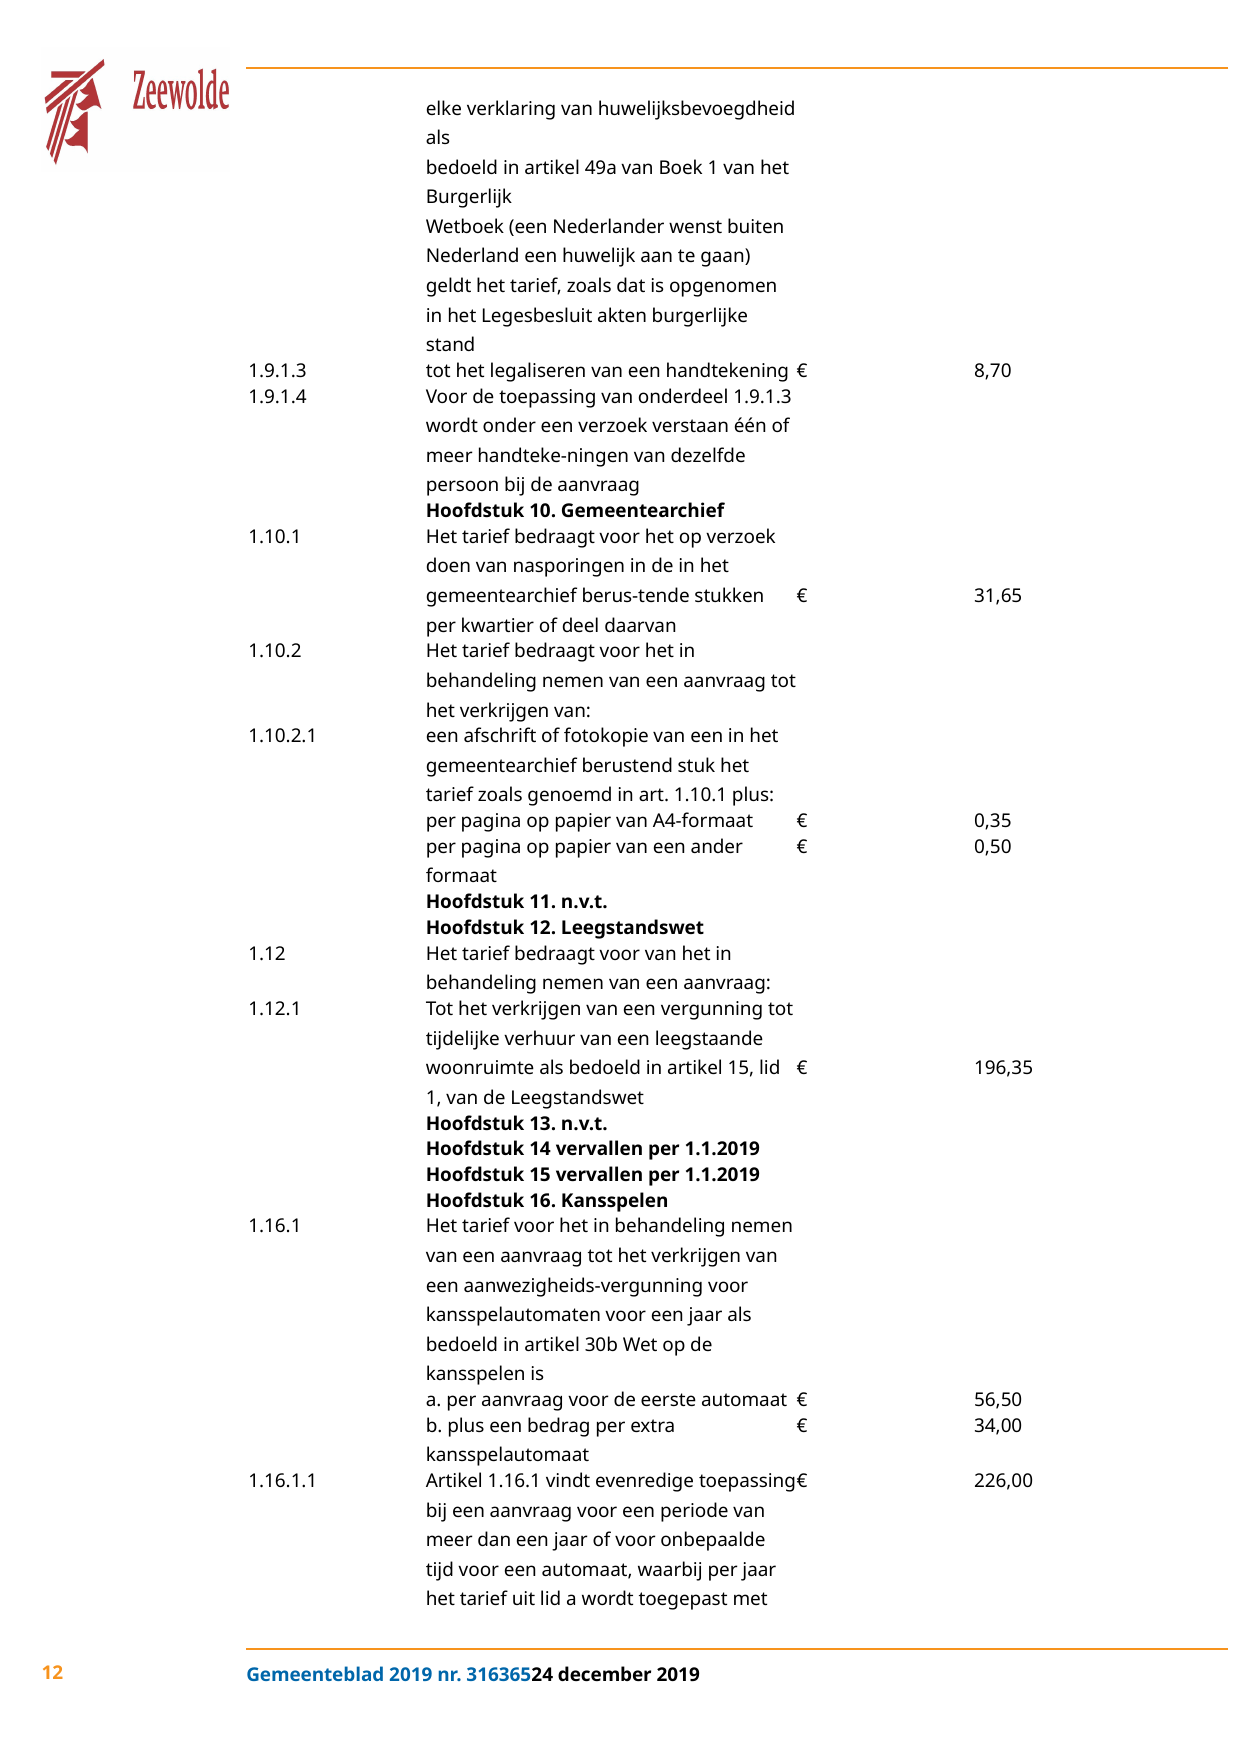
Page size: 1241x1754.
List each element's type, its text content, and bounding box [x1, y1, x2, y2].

table_cell per pagina op papier van een ander formaat [426, 833, 796, 888]
table_cell een afschrift of fotokopie van een in het gemeentearchief berustend stuk het tarief zoals genoemd in art. 1.10.1 plus: [426, 723, 796, 807]
table_cell € [796, 1386, 974, 1412]
table_cell [796, 638, 974, 722]
table_cell elke verklaring van huwelijksbevoegdheid als bedoeld in artikel 49a van Boek 1 van het Burgerlijk Wetboek (een Nederlander wenst buiten Nederland een huwelijk aan te gaan) geldt het tarief, zoals dat is opgenomen in het Legesbesluit akten burgerlijke stand [426, 95, 796, 357]
table_cell [248, 914, 426, 940]
table_cell Hoofdstuk 15 vervallen per 1.1.2019 [426, 1161, 796, 1187]
table_cell € [796, 523, 974, 638]
table_cell [974, 1110, 1152, 1135]
table_cell 1.10.1 [248, 523, 426, 638]
table_cell [248, 889, 426, 914]
table_cell 1.10.2 [248, 638, 426, 722]
table_cell [796, 498, 974, 523]
table_cell tot het legaliseren van een handtekening [426, 357, 796, 383]
table_cell [974, 95, 1152, 357]
table_cell Hoofdstuk 16. Kansspelen [426, 1187, 796, 1213]
table_cell [796, 889, 974, 914]
table_cell Het tarief voor het in behandeling nemen van een aanvraag tot het verkrijgen van een aanwezigheids-vergunning voor kansspelautomaten voor een jaar als bedoeld in artikel 30b Wet op de kansspelen is [426, 1213, 796, 1386]
table_cell Het tarief bedraagt voor van het in behandeling nemen van een aanvraag: [426, 940, 796, 995]
table_cell [796, 383, 974, 497]
table_cell € [796, 808, 974, 833]
table_cell 226,00 [974, 1467, 1152, 1611]
table_cell € [796, 357, 974, 383]
table_cell € [796, 1412, 974, 1467]
table_cell Hoofdstuk 14 vervallen per 1.1.2019 [426, 1135, 796, 1161]
table_cell a. per aanvraag voor de eerste automaat [426, 1386, 796, 1412]
table_cell 1.9.1.3 [248, 357, 426, 383]
table_cell [248, 1135, 426, 1161]
table_cell [248, 95, 426, 357]
table_cell 31,65 [974, 523, 1152, 638]
table_cell 0,35 [974, 808, 1152, 833]
table_cell Tot het verkrijgen van een vergunning tot tijdelijke verhuur van een leegstaande woonruimte als bedoeld in artikel 15, lid 1, van de Leegstandswet [426, 995, 796, 1110]
table_cell € [796, 1467, 974, 1611]
table_cell [796, 95, 974, 357]
table_cell Het tarief bedraagt voor het op verzoek doen van nasporingen in de in het gemeentearchief berus-tende stukken per kwartier of deel daarvan [426, 523, 796, 638]
table_cell [248, 1412, 426, 1467]
table_cell 1.10.2.1 [248, 723, 426, 807]
table_cell Het tarief bedraagt voor het in behandeling nemen van een aanvraag tot het verkrijgen van: [426, 638, 796, 722]
table_cell 8,70 [974, 357, 1152, 383]
table_cell [974, 1187, 1152, 1213]
table_cell Voor de toepassing van onderdeel 1.9.1.3 wordt onder een verzoek verstaan één of meer handteke-ningen van dezelfde persoon bij de aanvraag [426, 383, 796, 497]
table_cell b. plus een bedrag per extra kansspelautomaat [426, 1412, 796, 1467]
table_cell 1.16.1.1 [248, 1467, 426, 1611]
table_cell 1.12 [248, 940, 426, 995]
table_cell Artikel 1.16.1 vindt evenredige toepassing bij een aanvraag voor een periode van meer dan een jaar of voor onbepaalde tijd voor een automaat, waarbij per jaar het tarief uit lid a wordt toegepast met [426, 1467, 796, 1611]
table_cell [796, 1110, 974, 1135]
table_cell [974, 1135, 1152, 1161]
table_cell [248, 1187, 426, 1213]
table_cell [974, 889, 1152, 914]
table_cell Hoofdstuk 12. Leegstandswet [426, 914, 796, 940]
picture [41, 47, 231, 172]
table_cell [796, 1135, 974, 1161]
table_cell 196,35 [974, 995, 1152, 1110]
table_cell 1.9.1.4 [248, 383, 426, 497]
table_cell [974, 498, 1152, 523]
table_cell [974, 1213, 1152, 1386]
table_cell [974, 723, 1152, 807]
table_cell [796, 914, 974, 940]
table_cell [796, 723, 974, 807]
table_cell [796, 1213, 974, 1386]
table_cell 1.12.1 [248, 995, 426, 1110]
table_cell 1.16.1 [248, 1213, 426, 1386]
table_cell € [796, 833, 974, 888]
table_cell [248, 1110, 426, 1135]
table_cell [796, 1161, 974, 1187]
table_cell [974, 638, 1152, 722]
table_cell Hoofdstuk 10. Gemeentearchief [426, 498, 796, 523]
table_cell [974, 914, 1152, 940]
table_cell [248, 498, 426, 523]
table_cell [248, 1161, 426, 1187]
table_cell € [796, 995, 974, 1110]
table_cell [796, 1187, 974, 1213]
table_cell [974, 940, 1152, 995]
table_cell [248, 833, 426, 888]
table_cell 34,00 [974, 1412, 1152, 1467]
table_cell per pagina op papier van A4-formaat [426, 808, 796, 833]
table_cell Hoofdstuk 11. n.v.t. [426, 889, 796, 914]
table_cell 56,50 [974, 1386, 1152, 1412]
table_cell [248, 1386, 426, 1412]
table_cell [248, 808, 426, 833]
table_cell [796, 940, 974, 995]
table_cell Hoofdstuk 13. n.v.t. [426, 1110, 796, 1135]
table_cell [974, 383, 1152, 497]
table_cell [974, 1161, 1152, 1187]
table_cell 0,50 [974, 833, 1152, 888]
